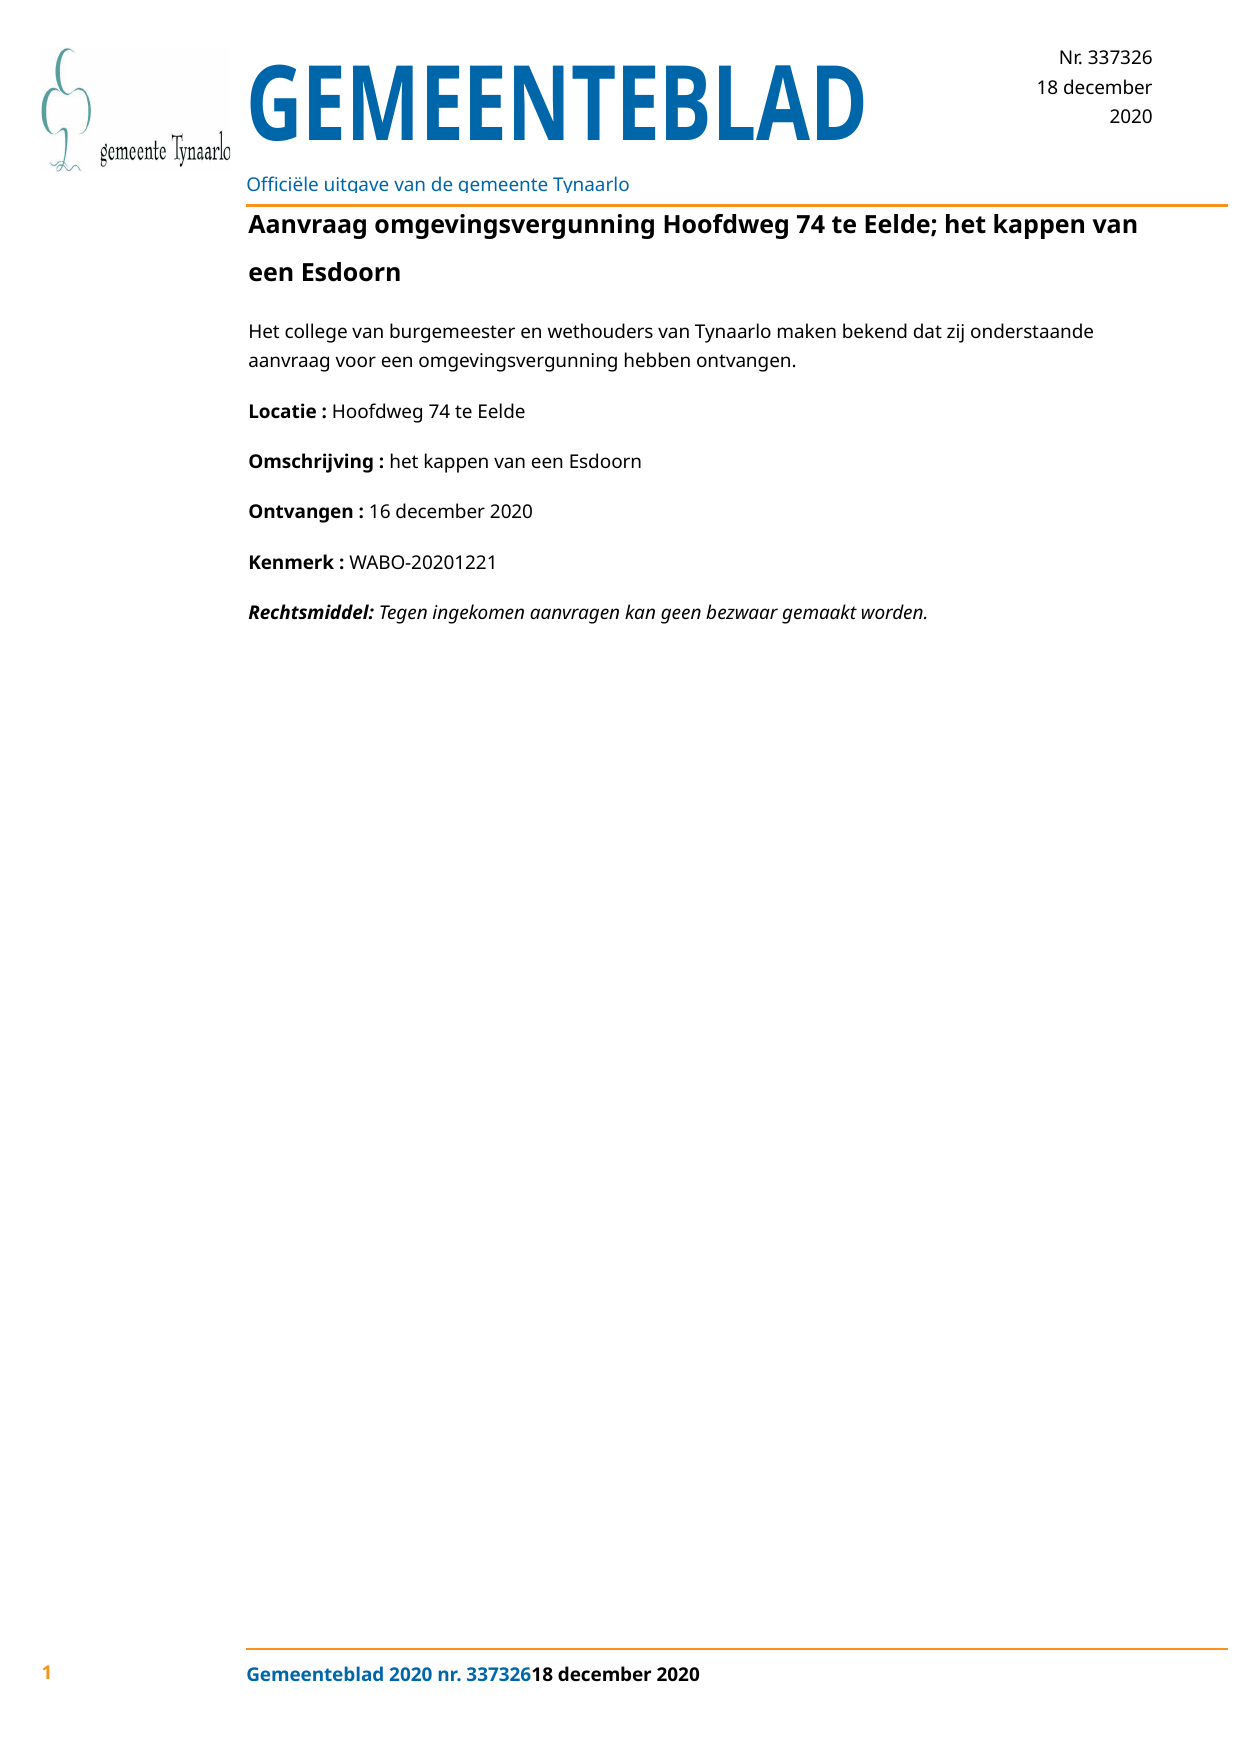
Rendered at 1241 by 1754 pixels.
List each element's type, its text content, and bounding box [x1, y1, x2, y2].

text Kenmerk : WABO-20201221 [248, 549, 1152, 575]
text Locatie : Hoofdweg 74 te Eelde [248, 398, 1152, 424]
text Omschrijving : het kappen van een Esdoorn [248, 448, 1152, 474]
text Aanvraag omgevingsvergunning Hoofdweg 74 te Eelde; het kappen van een Esdoorn [248, 207, 1152, 288]
text Het college van burgemeester en wethouders van Tynaarlo maken bekend dat zij onderstaande aanvraag voor een omgevingsvergunning hebben ontvangen. [248, 318, 1152, 373]
text Ontvangen : 16 december 2020 [248, 499, 1152, 524]
text Rechtsmiddel: Tegen ingekomen aanvragen kan geen bezwaar gemaakt worden. [248, 599, 1152, 625]
picture [41, 47, 231, 172]
